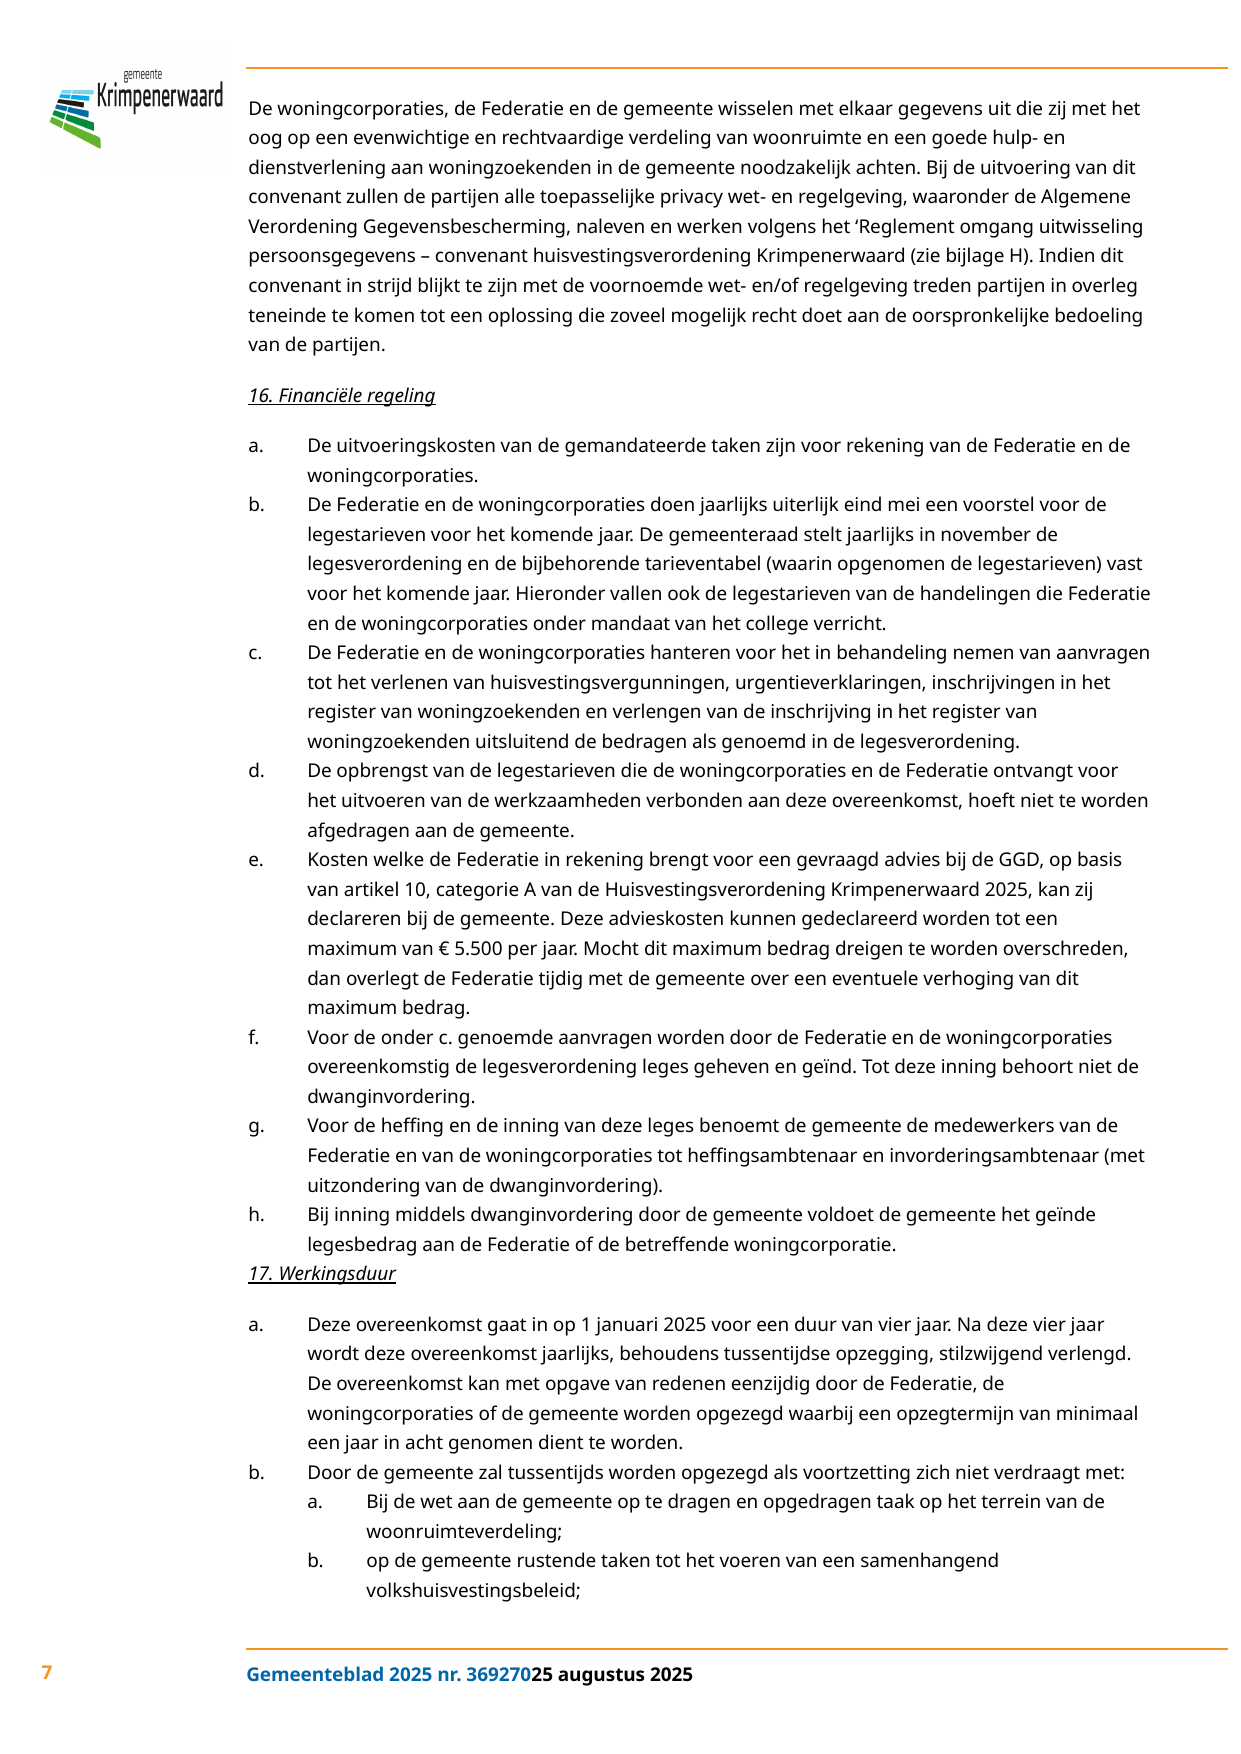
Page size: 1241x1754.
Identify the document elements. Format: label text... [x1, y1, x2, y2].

list Kosten welke de Federatie in rekening brengt voor een gevraagd advies bij de GGD, op basis van artikel 10, categorie A van de Huisvestingsverordening Krimpenerwaard 2025, kan zij declareren bij de gemeente. Deze advieskosten kunnen gedeclareerd worden tot een maximum van € 5.500 per jaar. Mocht dit maximum bedrag dreigen te worden overschreden, dan overlegt de Federatie tijdig met de gemeente over een eventuele verhoging van dit maximum bedrag. [248, 846, 1152, 1020]
list Voor de onder c. genoemde aanvragen worden door de Federatie en de woningcorporaties overeenkomstig de legesverordening leges geheven en geïnd. Tot deze inning behoort niet de dwanginvordering. [248, 1024, 1152, 1109]
text De woningcorporaties, de Federatie en de gemeente wisselen met elkaar gegevens uit die zij met het oog op een evenwichtige en rechtvaardige verdeling van woonruimte en een goede hulp- en dienstverlening aan woningzoekenden in de gemeente noodzakelijk achten. Bij de uitvoering van dit convenant zullen de partijen alle toepasselijke privacy wet- en regelgeving, waaronder de Algemene Verordening Gegevensbescherming, naleven en werken volgens het ‘Reglement omgang uitwisseling persoonsgegevens – convenant huisvestingsverordening Krimpenerwaard (zie bijlage H). Indien dit convenant in strijd blijkt te zijn met de voornoemde wet- en/of regelgeving treden partijen in overleg teneinde te komen tot een oplossing die zoveel mogelijk recht doet aan de oorspronkelijke bedoeling van de partijen. [248, 95, 1152, 357]
text 17. Werkingsduur [248, 1261, 1152, 1286]
list Bij inning middels dwanginvordering door de gemeente voldoet de gemeente het geïnde legesbedrag aan de Federatie of de betreffende woningcorporatie. [248, 1201, 1152, 1257]
picture [41, 47, 231, 172]
list De uitvoeringskosten van de gemandateerde taken zijn voor rekening van de Federatie en de woningcorporaties. [248, 432, 1152, 488]
text 16. Financiële regeling [248, 382, 1152, 408]
list op de gemeente rustende taken tot het voeren van een samenhangend volkshuisvestingsbeleid; [307, 1548, 1152, 1603]
list De opbrengst van de legestarieven die de woningcorporaties en de Federatie ontvangt voor het uitvoeren van de werkzaamheden verbonden aan deze overeenkomst, hoeft niet te worden afgedragen aan de gemeente. [248, 758, 1152, 843]
list De Federatie en de woningcorporaties doen jaarlijks uiterlijk eind mei een voorstel voor de legestarieven voor het komende jaar. De gemeenteraad stelt jaarlijks in november de legesverordening en de bijbehorende tarieventabel (waarin opgenomen de legestarieven) vast voor het komende jaar. Hieronder vallen ook de legestarieven van de handelingen die Federatie en de woningcorporaties onder mandaat van het college verricht. [248, 491, 1152, 636]
list Deze overeenkomst gaat in op 1 januari 2025 voor een duur van vier jaar. Na deze vier jaar wordt deze overeenkomst jaarlijks, behoudens tussentijdse opzegging, stilzwijgend verlengd. De overeenkomst kan met opgave van redenen eenzijdig door de Federatie, de woningcorporaties of de gemeente worden opgezegd waarbij een opzegtermijn van minimaal een jaar in acht genomen dient te worden. [248, 1311, 1152, 1455]
list Bij de wet aan de gemeente op te dragen en opgedragen taak op het terrein van de woonruimteverdeling; [307, 1488, 1152, 1544]
list Voor de heffing en de inning van deze leges benoemt de gemeente de medewerkers van de Federatie en van de woningcorporaties tot heffingsambtenaar en invorderingsambtenaar (met uitzondering van de dwanginvordering). [248, 1113, 1152, 1198]
list De Federatie en de woningcorporaties hanteren voor het in behandeling nemen van aanvragen tot het verlenen van huisvestingsvergunningen, urgentieverklaringen, inschrijvingen in het register van woningzoekenden en verlengen van de inschrijving in het register van woningzoekenden uitsluitend de bedragen als genoemd in de legesverordening. [248, 639, 1152, 754]
list Door de gemeente zal tussentijds worden opgezegd als voortzetting zich niet verdraagt met: [248, 1459, 1152, 1485]
